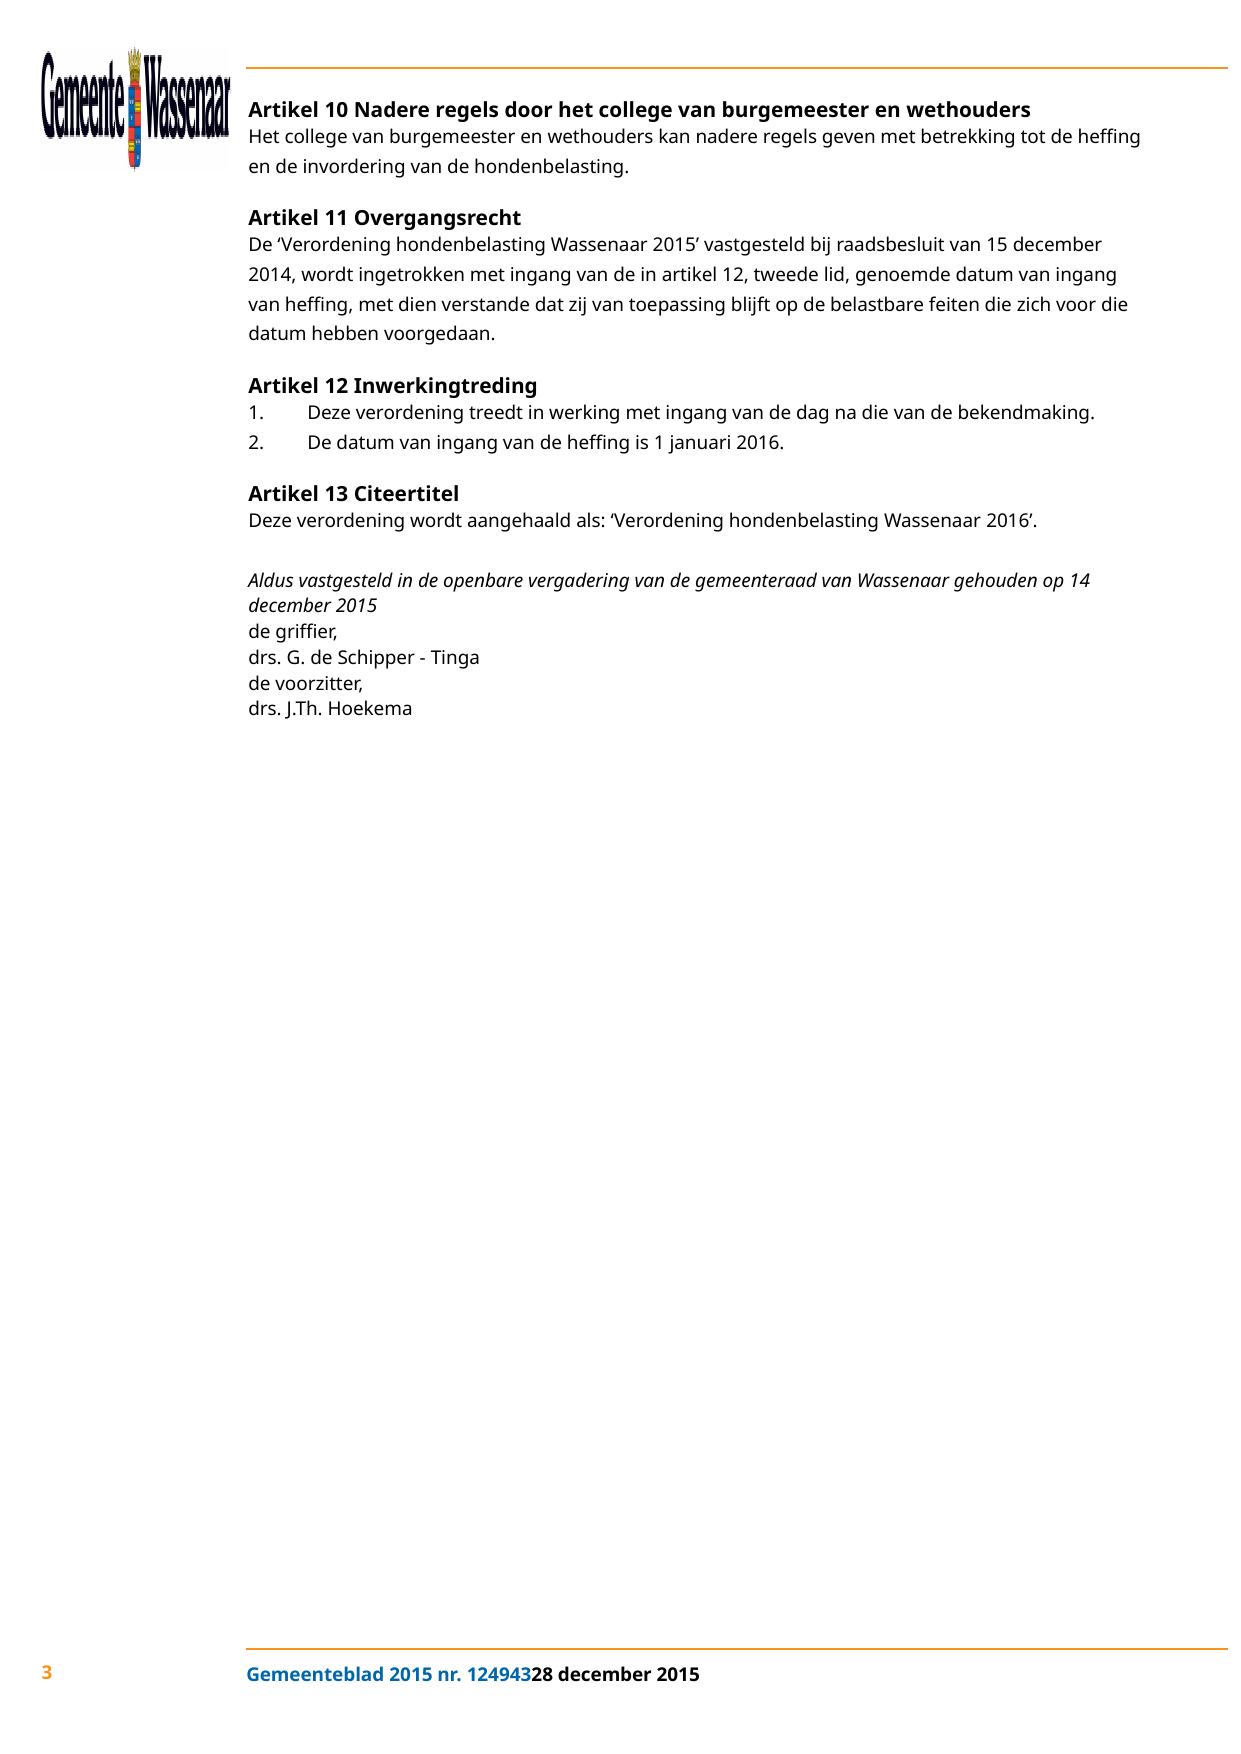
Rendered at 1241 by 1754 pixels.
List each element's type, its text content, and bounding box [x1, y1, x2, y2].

text Artikel 12 Inwerkingtreding [248, 371, 1152, 399]
text De ‘Verordening hondenbelasting Wassenaar 2015’ vastgesteld bij raadsbesluit van 15 december 2014, wordt ingetrokken met ingang van de in artikel 12, tweede lid, genoemde datum van ingang van heffing, met dien verstande dat zij van toepassing blijft op de belastbare feiten die zich voor die datum hebben voorgedaan. [248, 232, 1152, 346]
picture [41, 47, 231, 172]
text Artikel 13 Citeertitel [248, 479, 1152, 508]
text Deze verordening wordt aangehaald als: ‘Verordening hondenbelasting Wassenaar 2016’. [248, 508, 1152, 533]
list De datum van ingang van de heffing is 1 januari 2016. [248, 429, 1152, 454]
text drs. J.Th. Hoekema [248, 696, 1152, 721]
list Deze verordening treedt in werking met ingang van de dag na die van de bekendmaking. [248, 399, 1152, 425]
text Artikel 10 Nadere regels door het college van burgemeester en wethouders [248, 95, 1152, 123]
text Aldus vastgesteld in de openbare vergadering van de gemeenteraad van Wassenaar gehouden op 14 december 2015 [248, 567, 1152, 618]
text Het college van burgemeester en wethouders kan nadere regels geven met betrekking tot de heffing en de invordering van de hondenbelasting. [248, 123, 1152, 178]
text de voorzitter, [248, 670, 1152, 696]
text drs. G. de Schipper - Tinga [248, 644, 1152, 670]
text de griffier, [248, 618, 1152, 644]
text Artikel 11 Overgangsrecht [248, 203, 1152, 232]
